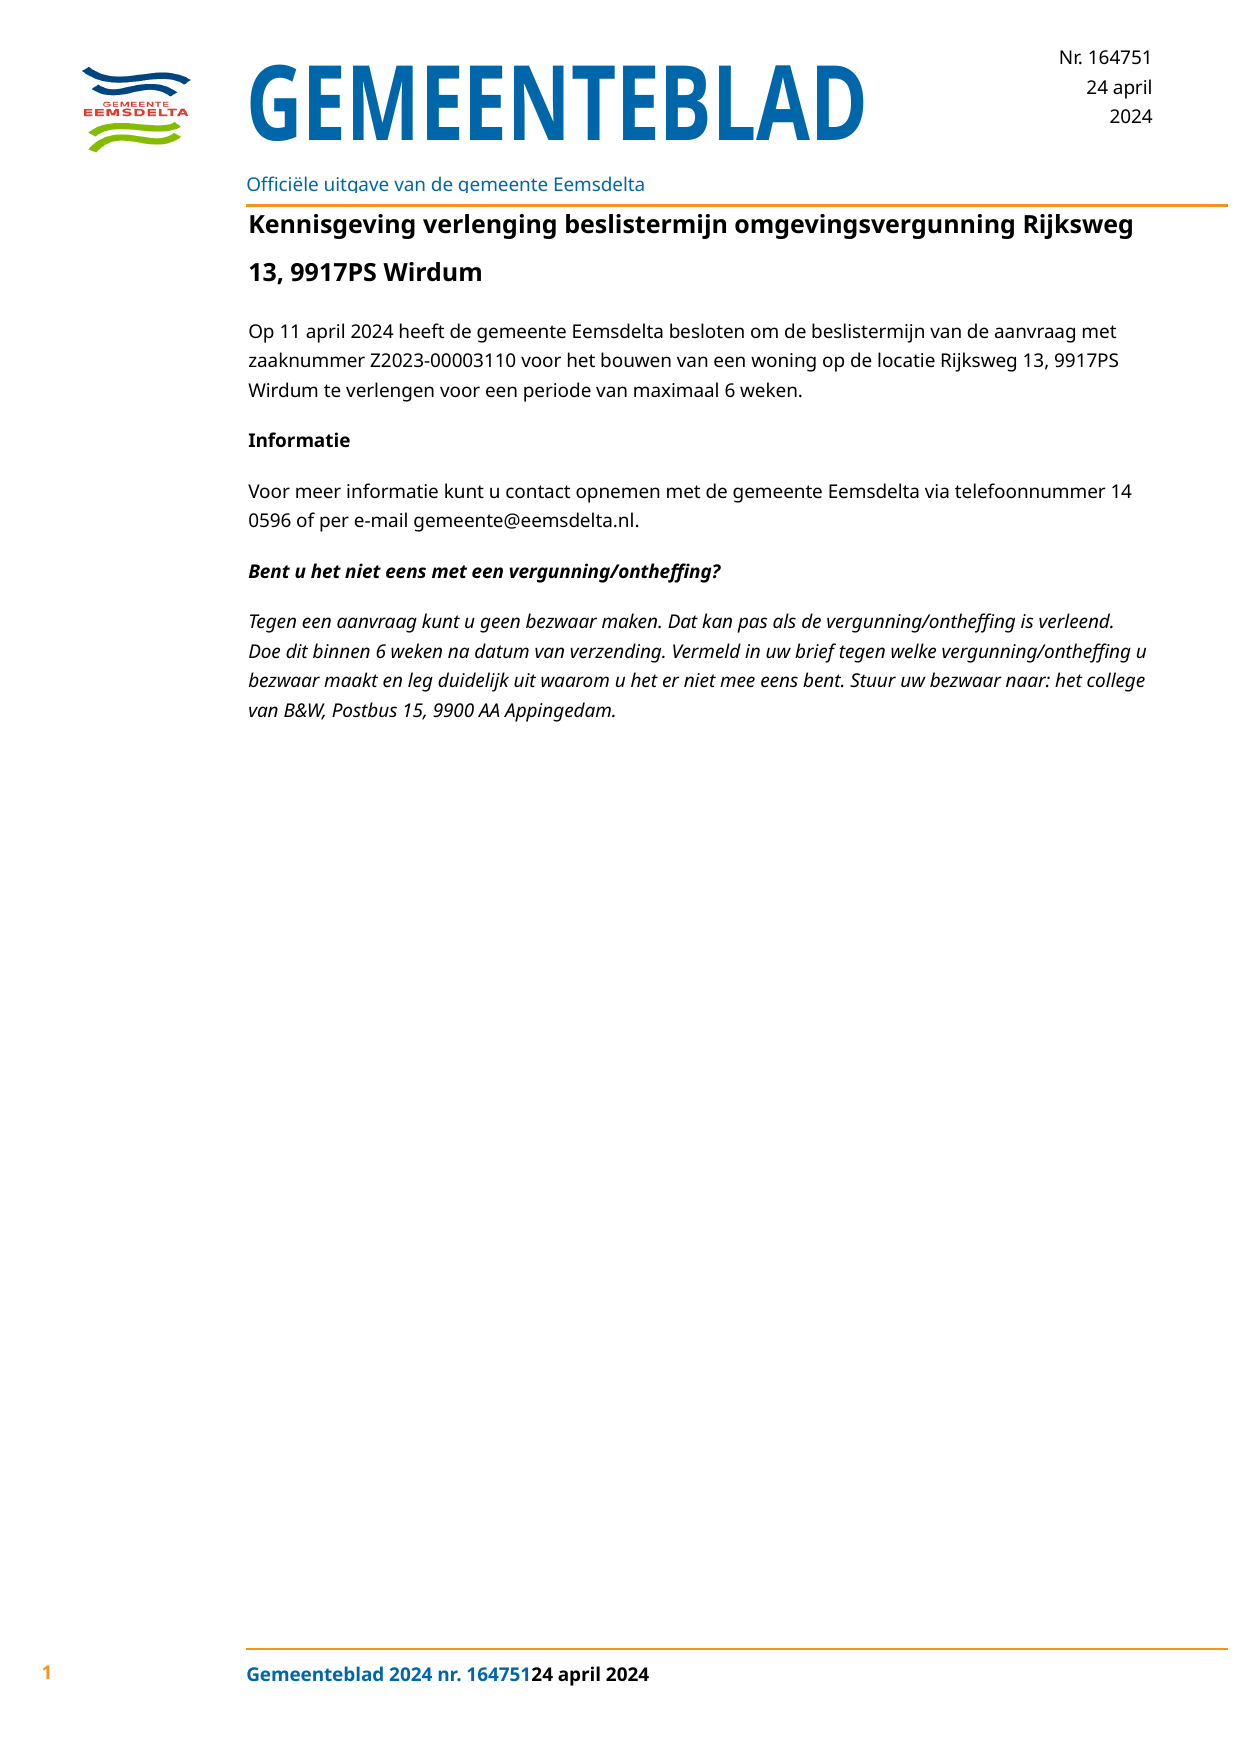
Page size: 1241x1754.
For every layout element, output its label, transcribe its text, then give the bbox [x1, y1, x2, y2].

text Kennisgeving verlenging beslistermijn omgevingsvergunning Rijksweg 13, 9917PS Wirdum [248, 207, 1152, 288]
text Informatie [248, 427, 1152, 453]
picture [41, 47, 231, 172]
text Bent u het niet eens met een vergunning/ontheffing? [248, 558, 1152, 584]
text Op 11 april 2024 heeft de gemeente Eemsdelta besloten om de beslistermijn van de aanvraag met zaaknummer Z2023-00003110 voor het bouwen van een woning op de locatie Rijksweg 13, 9917PS Wirdum te verlengen voor een periode van maximaal 6 weken. [248, 318, 1152, 403]
text Voor meer informatie kunt u contact opnemen met de gemeente Eemsdelta via telefoonnummer 14 0596 of per e-mail gemeente@eemsdelta.nl. [248, 478, 1152, 533]
text Tegen een aanvraag kunt u geen bezwaar maken. Dat kan pas als de vergunning/ontheffing is verleend. Doe dit binnen 6 weken na datum van verzending. Vermeld in uw brief tegen welke vergunning/ontheffing u bezwaar maakt en leg duidelijk uit waarom u het er niet mee eens bent. Stuur uw bezwaar naar: het college van B&W, Postbus 15, 9900 AA Appingedam. [248, 608, 1152, 723]
